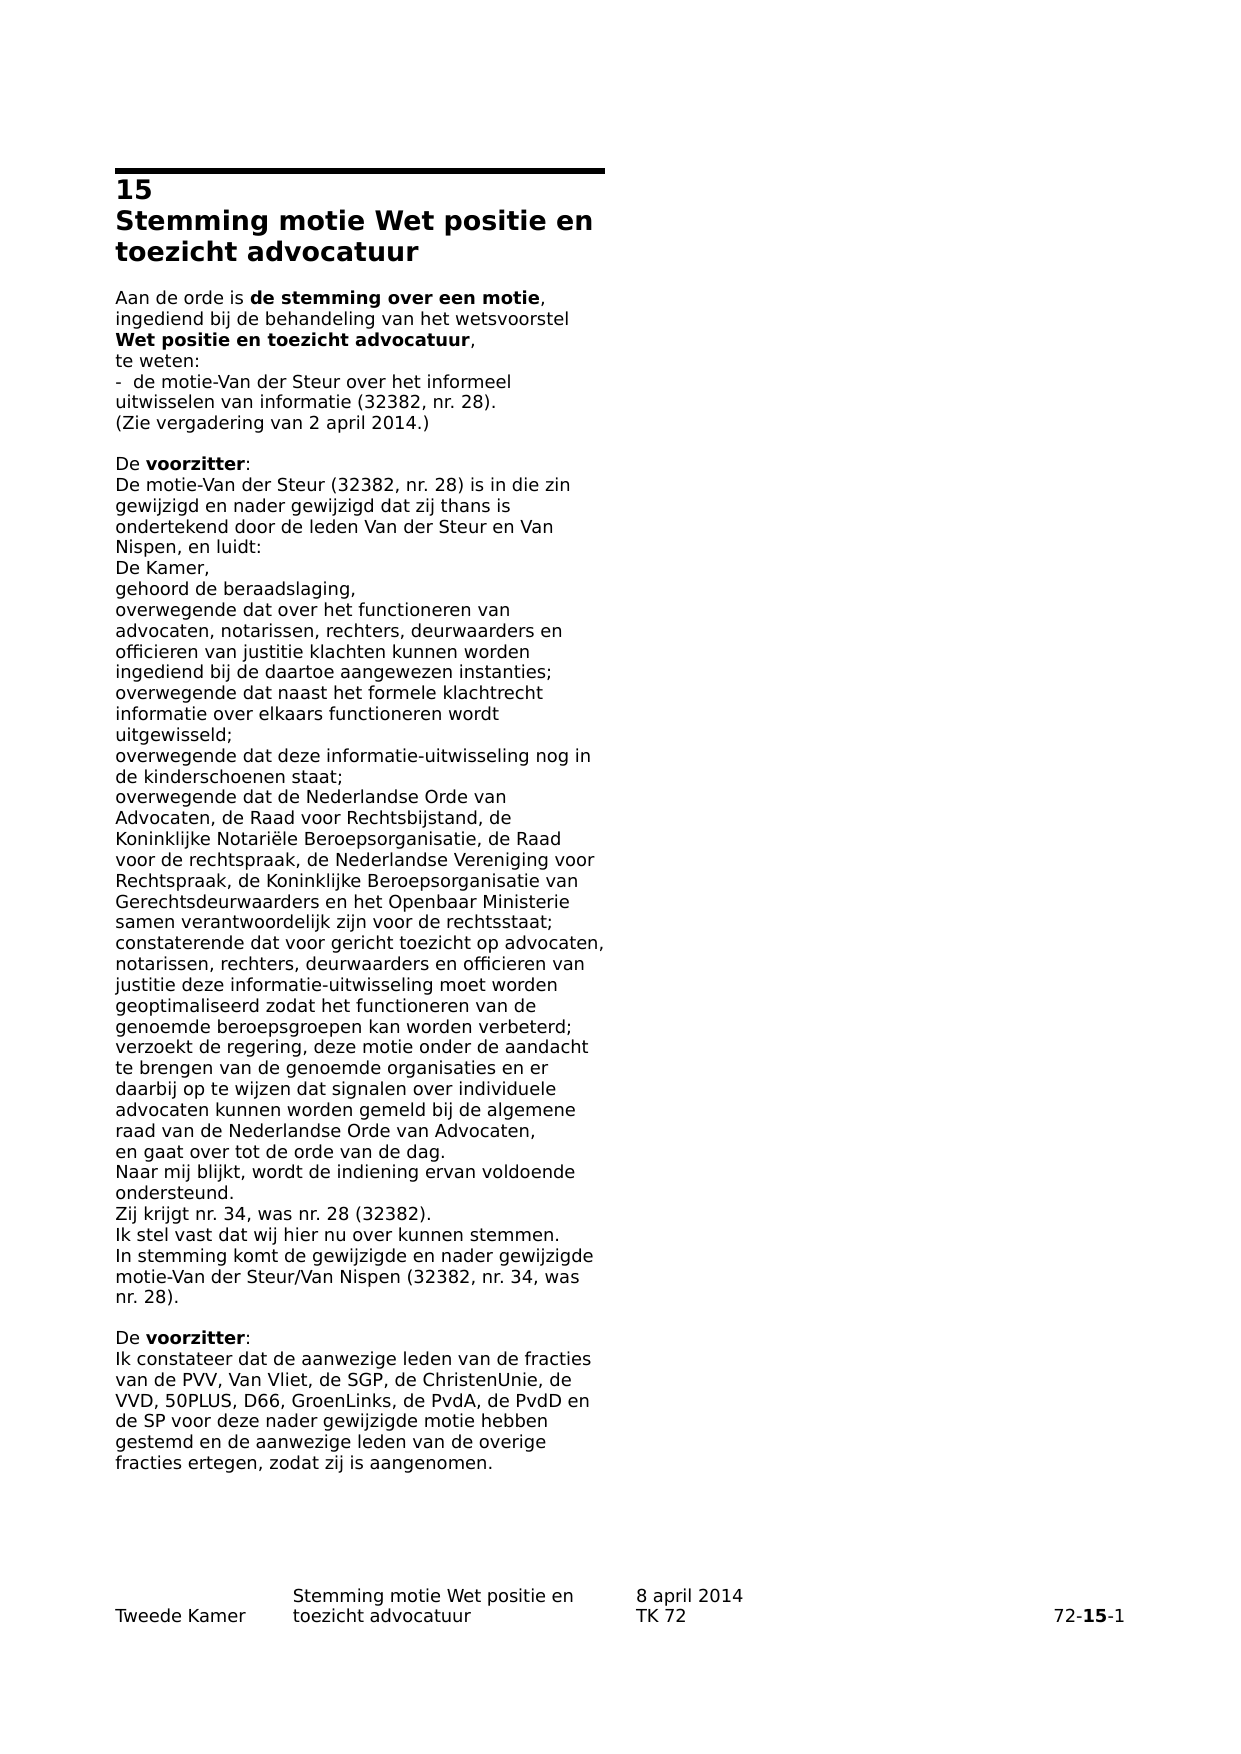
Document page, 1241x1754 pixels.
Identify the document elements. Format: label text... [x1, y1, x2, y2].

text gehoord de beraadslaging, [115, 579, 605, 600]
text overwegende dat over het functioneren van advocaten, notarissen, rechters, deurwaarders en officieren van justitie klachten kunnen worden ingediend bij de daartoe aangewezen instanties; [115, 600, 605, 683]
text te weten: [115, 351, 605, 371]
text Zij krijgt nr. 34, was nr. 28 (32382). [115, 1204, 605, 1225]
text In stemming komt de gewijzigde en nader gewijzigde motie-Van der Steur/Van Nispen (32382, nr. 34, was nr. 28). [115, 1246, 605, 1308]
text overwegende dat naast het formele klachtrecht informatie over elkaars functioneren wordt uitgewisseld; [115, 683, 605, 746]
text De motie-Van der Steur (32382, nr. 28) is in die zin gewijzigd en nader gewijzigd dat zij thans is ondertekend door de leden Van der Steur en Van Nispen, en luidt: [115, 475, 605, 558]
text De voorzitter: [115, 454, 605, 475]
list de motie-Van der Steur over het informeel uitwisselen van informatie (32382, nr. 28). [115, 371, 605, 413]
title 15 Stemming motie Wet positie en toezicht advocatuur [115, 174, 605, 268]
text Aan de orde is de stemming over een motie, ingediend bij de behandeling van het wetsvoorstel Wet positie en toezicht advocatuur, [115, 288, 605, 351]
text Naar mij blijkt, wordt de indiening ervan voldoende ondersteund. [115, 1162, 605, 1204]
text en gaat over tot de orde van de dag. [115, 1141, 605, 1162]
text (Zie vergadering van 2 april 2014.) [115, 413, 605, 434]
text De voorzitter: [115, 1328, 605, 1349]
text constaterende dat voor gericht toezicht op advocaten, notarissen, rechters, deurwaarders en officieren van justitie deze informatie-uitwisseling moet worden geoptimaliseerd zodat het functioneren van de genoemde beroepsgroepen kan worden verbeterd; [115, 933, 605, 1037]
text verzoekt de regering, deze motie onder de aandacht te brengen van de genoemde organisaties en er daarbij op te wijzen dat signalen over individuele advocaten kunnen worden gemeld bij de algemene raad van de Nederlandse Orde van Advocaten, [115, 1037, 605, 1141]
text Ik stel vast dat wij hier nu over kunnen stemmen. [115, 1225, 605, 1246]
text Ik constateer dat de aanwezige leden van de fracties van de PVV, Van Vliet, de SGP, de ChristenUnie, de VVD, 50PLUS, D66, GroenLinks, de PvdA, de PvdD en de SP voor deze nader gewijzigde motie hebben gestemd en de aanwezige leden van de overige fracties ertegen, zodat zij is aangenomen. [115, 1349, 605, 1474]
text overwegende dat deze informatie-uitwisseling nog in de kinderschoenen staat; [115, 746, 605, 787]
text overwegende dat de Nederlandse Orde van Advocaten, de Raad voor Rechtsbijstand, de Koninklijke Notariële Beroepsorganisatie, de Raad voor de rechtspraak, de Nederlandse Vereniging voor Rechtspraak, de Koninklijke Beroepsorganisatie van Gerechtsdeurwaarders en het Openbaar Ministerie samen verantwoordelijk zijn voor de rechtsstaat; [115, 787, 605, 933]
text De Kamer, [115, 558, 605, 579]
